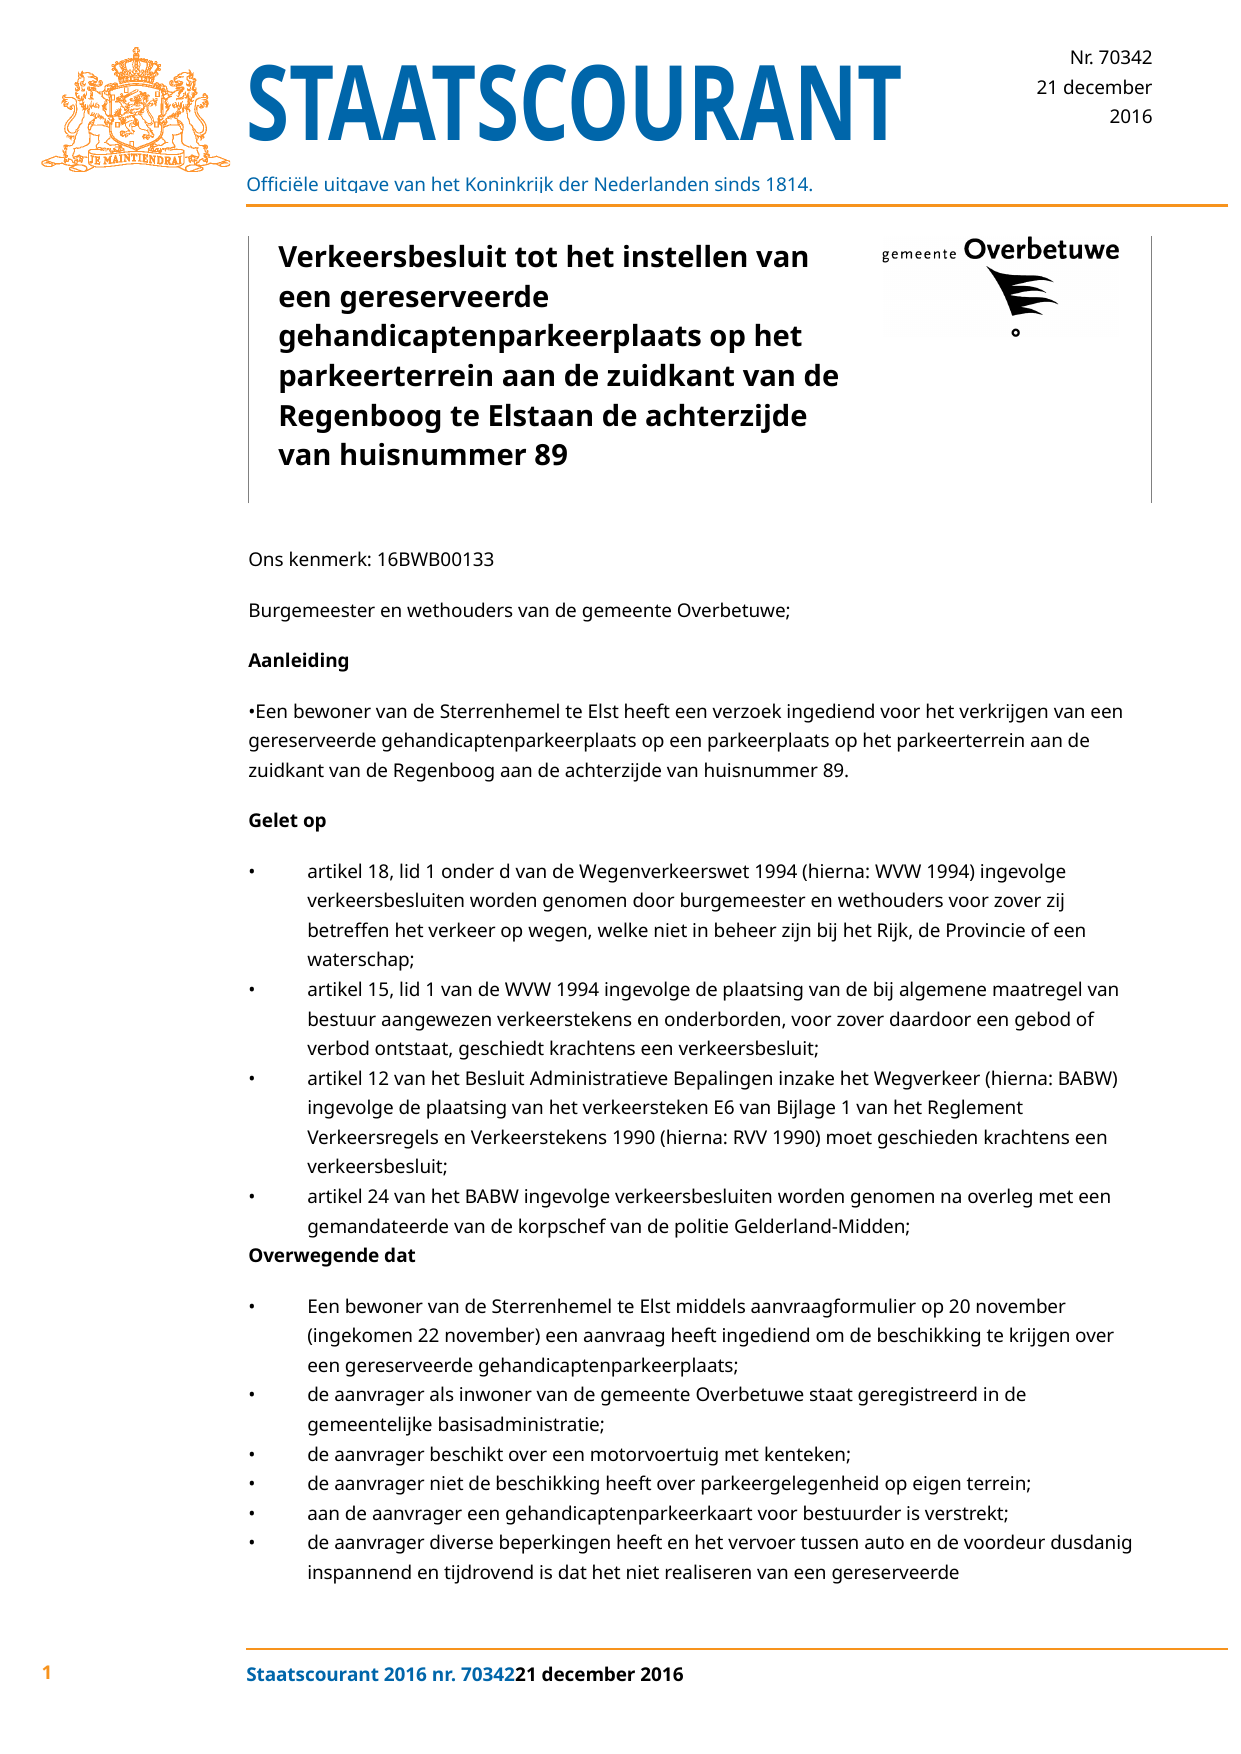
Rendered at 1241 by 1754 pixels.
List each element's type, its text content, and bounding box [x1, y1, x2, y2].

text Burgemeester en wethouders van de gemeente Overbetuwe; [248, 597, 1152, 623]
picture [882, 236, 1119, 337]
list de aanvrager beschikt over een motorvoertuig met kenteken; [248, 1441, 1152, 1467]
text •Een bewoner van de Sterrenhemel te Elst heeft een verzoek ingediend voor het verkrijgen van een gereserveerde gehandicaptenparkeerplaats op een parkeerplaats op het parkeerterrein aan de zuidkant van de Regenboog aan de achterzijde van huisnummer 89. [248, 698, 1152, 783]
list artikel 12 van het Besluit Administratieve Bepalingen inzake het Wegverkeer (hierna: BABW) ingevolge de plaatsing van het verkeersteken E6 van Bijlage 1 van het Reglement Verkeersregels en Verkeerstekens 1990 (hierna: RVV 1990) moet geschieden krachtens een verkeersbesluit; [248, 1065, 1152, 1179]
picture [41, 47, 231, 172]
list artikel 15, lid 1 van de WVW 1994 ingevolge de plaatsing van de bij algemene maatregel van bestuur aangewezen verkeerstekens en onderborden, voor zover daardoor een gebod of verbod ontstaat, geschiedt krachtens een verkeersbesluit; [248, 976, 1152, 1061]
text Gelet op [248, 807, 1152, 833]
list artikel 18, lid 1 onder d van de Wegenverkeerswet 1994 (hierna: WVW 1994) ingevolge verkeersbesluiten worden genomen door burgemeester en wethouders voor zover zij betreffen het verkeer op wegen, welke niet in beheer zijn bij het Rijk, de Provincie of een waterschap; [248, 858, 1152, 972]
table_header [850, 236, 1151, 503]
list de aanvrager niet de beschikking heeft over parkeergelegenheid op eigen terrein; [248, 1470, 1152, 1496]
table_header Verkeersbesluit tot het instellen van een gereserveerde gehandicaptenparkeerplaats op het parkeerterrein aan de zuidkant van de Regenboog te Elstaan de achterzijde van huisnummer 89 [249, 236, 850, 503]
list Een bewoner van de Sterrenhemel te Elst middels aanvraagformulier op 20 november (ingekomen 22 november) een aanvraag heeft ingediend om de beschikking te krijgen over een gereserveerde gehandicaptenparkeerplaats; [248, 1293, 1152, 1378]
list artikel 24 van het BABW ingevolge verkeersbesluiten worden genomen na overleg met een gemandateerde van de korpschef van de politie Gelderland-Midden; [248, 1183, 1152, 1239]
list de aanvrager diverse beperkingen heeft en het vervoer tussen auto en de voordeur dusdanig inspannend en tijdrovend is dat het niet realiseren van een gereserveerde [248, 1529, 1152, 1585]
list de aanvrager als inwoner van de gemeente Overbetuwe staat geregistreerd in de gemeentelijke basisadministratie; [248, 1382, 1152, 1437]
text Ons kenmerk: 16BWB00133 [248, 547, 1152, 572]
text Aanleiding [248, 647, 1152, 673]
text Overwegende dat [248, 1242, 1152, 1268]
list aan de aanvrager een gehandicaptenparkeerkaart voor bestuurder is verstrekt; [248, 1500, 1152, 1526]
